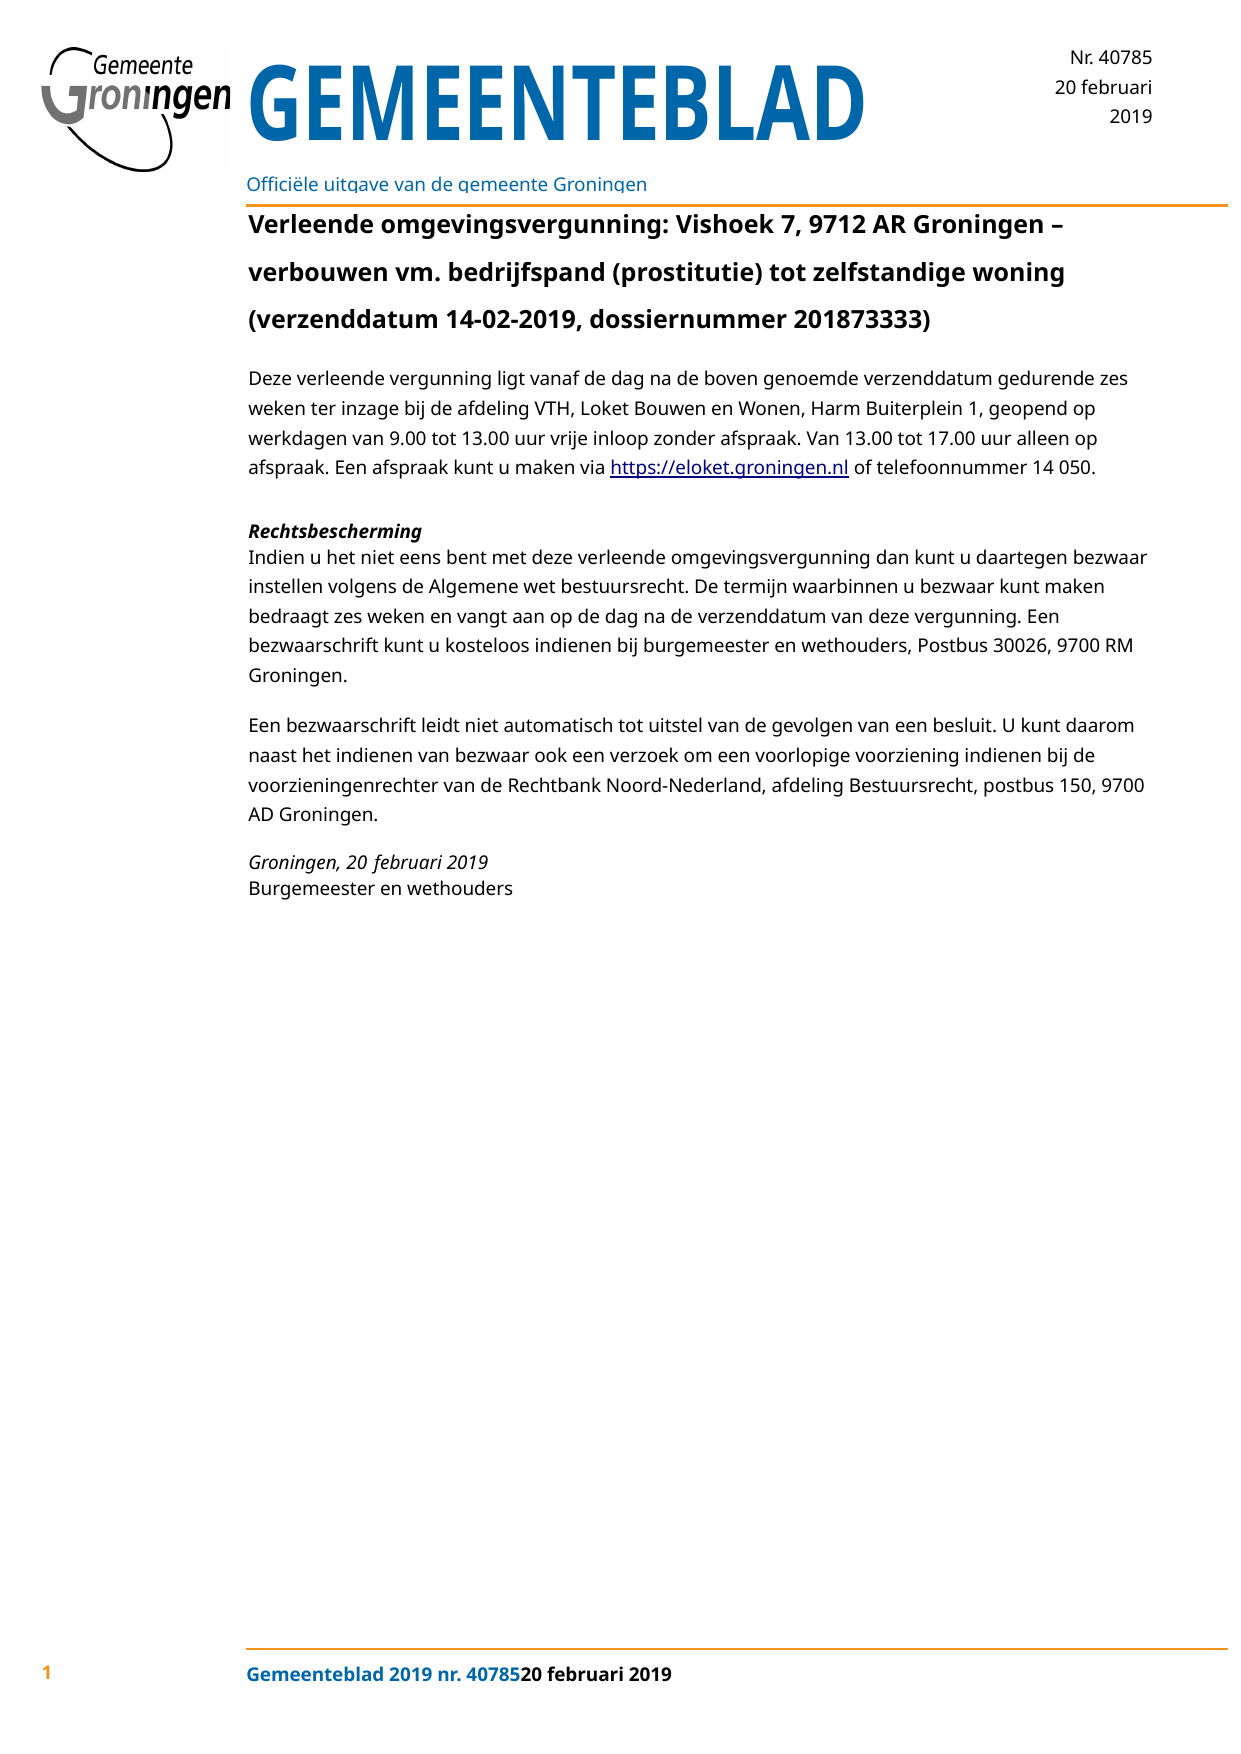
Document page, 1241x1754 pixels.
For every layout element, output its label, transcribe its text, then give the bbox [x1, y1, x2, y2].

picture [41, 47, 231, 172]
text Burgemeester en wethouders [248, 875, 1152, 901]
text Indien u het niet eens bent met deze verleende omgevingsvergunning dan kunt u daartegen bezwaar instellen volgens de Algemene wet bestuursrecht. De termijn waarbinnen u bezwaar kunt maken bedraagt zes weken en vangt aan op de dag na de verzenddatum van deze vergunning. Een bezwaarschrift kunt u kosteloos indienen bij burgemeester en wethouders, Postbus 30026, 9700 RM Groningen. [248, 544, 1152, 688]
text Verleende omgevingsvergunning: Vishoek 7, 9712 AR Groningen – verbouwen vm. bedrijfspand (prostitutie) tot zelfstandige woning (verzenddatum 14-02-2019, dossiernummer 201873333) [248, 207, 1152, 336]
text Groningen, 20 februari 2019 [248, 849, 1152, 875]
text Rechtsbescherming [248, 518, 1152, 544]
text Deze verleende vergunning ligt vanaf de dag na de boven genoemde verzenddatum gedurende zes weken ter inzage bij de afdeling VTH, Loket Bouwen en Wonen, Harm Buiterplein 1, geopend op werkdagen van 9.00 tot 13.00 uur vrije inloop zonder afspraak. Van 13.00 tot 17.00 uur alleen op afspraak. Een afspraak kunt u maken via https://eloket.groningen.nl of telefoonnummer 14 050. [248, 366, 1152, 480]
text Een bezwaarschrift leidt niet automatisch tot uitstel van de gevolgen van een besluit. U kunt daarom naast het indienen van bezwaar ook een verzoek om een voorlopige voorziening indienen bij de voorzieningenrechter van de Rechtbank Noord-Nederland, afdeling Bestuursrecht, postbus 150, 9700 AD Groningen. [248, 713, 1152, 827]
